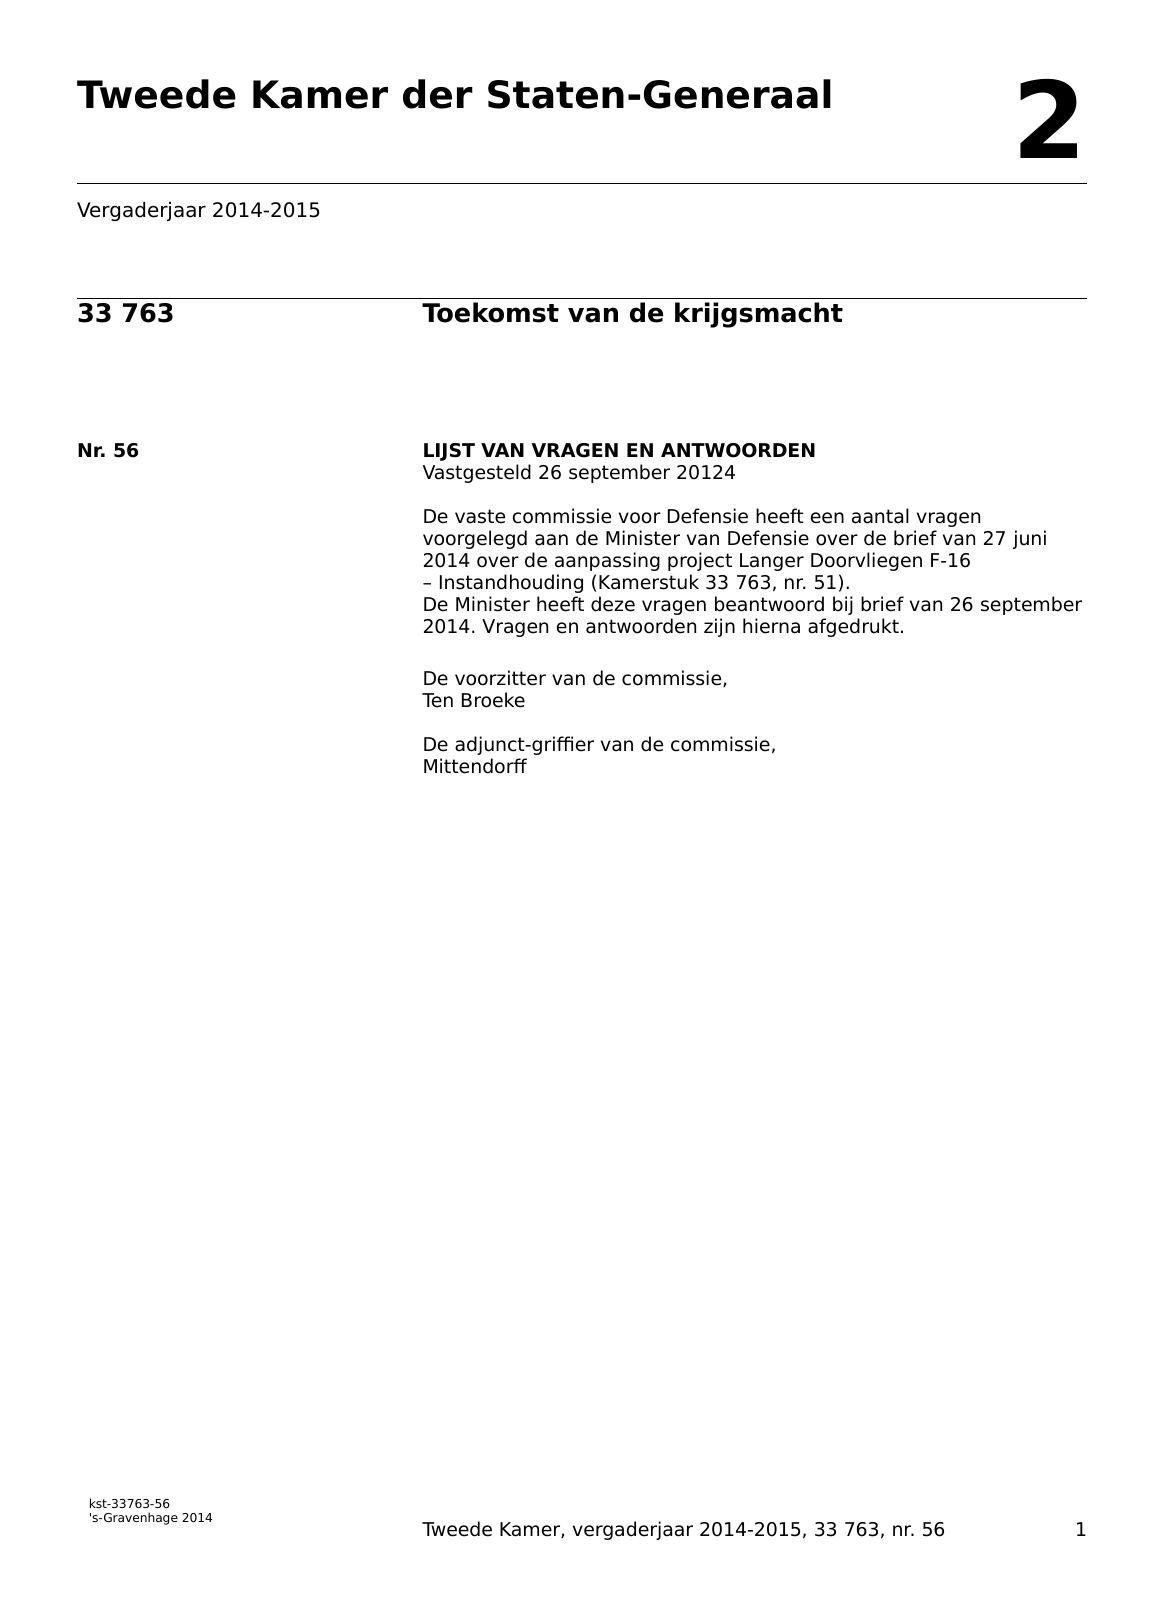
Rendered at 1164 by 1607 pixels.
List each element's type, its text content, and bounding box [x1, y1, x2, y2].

text De Minister heeft deze vragen beantwoord bij brief van 26 september 2014. Vragen en antwoorden zijn hierna afgedrukt. [422, 594, 1087, 638]
text Vastgesteld 26 september 20124 [422, 462, 1087, 484]
table_cell Vergaderjaar 2014-2015 [77, 184, 1087, 298]
text De adjunct-griffier van de commissie, Mittendorff [422, 734, 1087, 778]
subtitle Nr. 56 LIJST VAN VRAGEN EN ANTWOORDEN [77, 440, 1087, 462]
text 's-Gravenhage 2014 [88, 1511, 323, 1525]
text kst-33763-56 [88, 1497, 323, 1511]
table_header Tweede Kamer der Staten-Generaal [77, 59, 886, 183]
subtitle 33 763 Toekomst van de krijgsmacht [77, 299, 1087, 329]
table_header 2 [886, 59, 1087, 183]
text De voorzitter van de commissie, Ten Broeke [422, 668, 1087, 712]
text De vaste commissie voor Defensie heeft een aantal vragen voorgelegd aan de Minister van Defensie over de brief van 27 juni 2014 over de aanpassing project Langer Doorvliegen F-16 – Instandhouding (Kamerstuk 33 763, nr. 51). [422, 506, 1087, 594]
